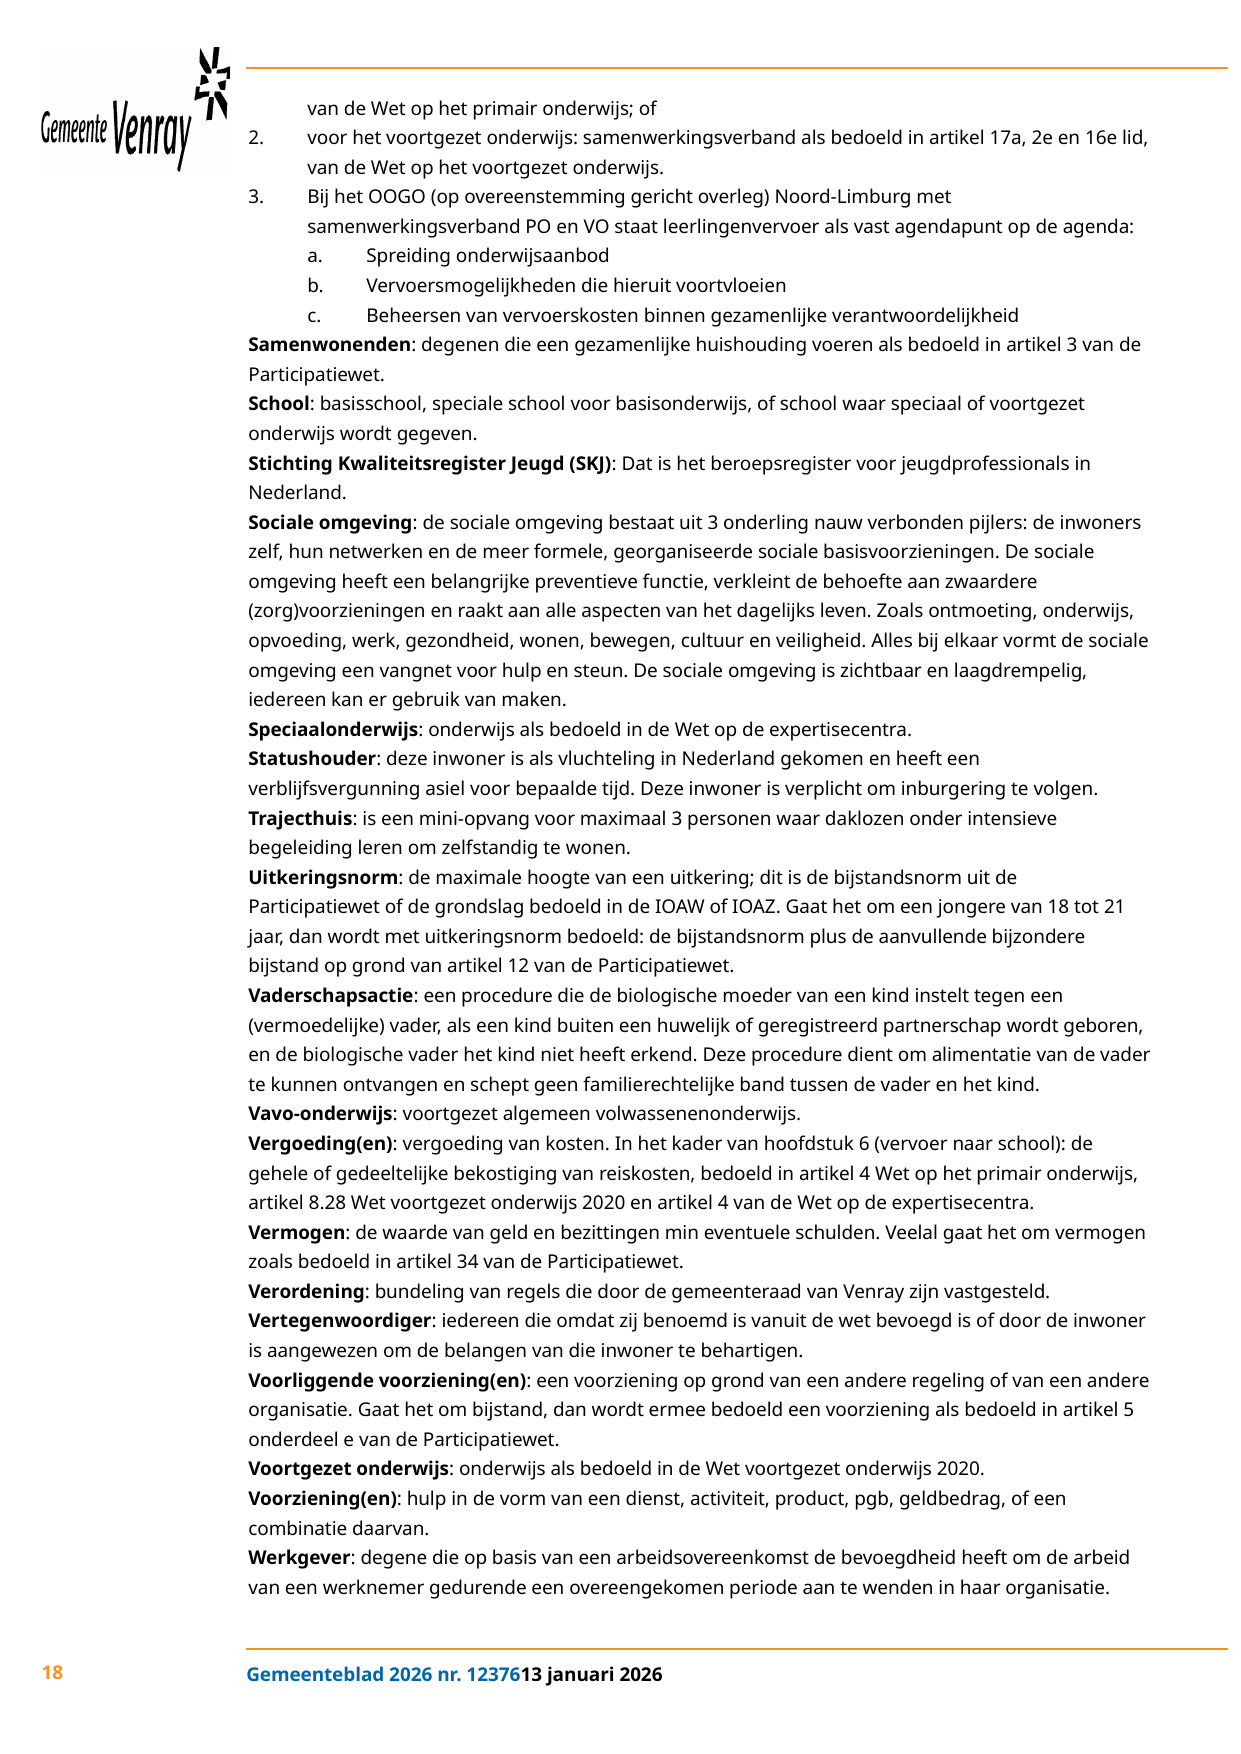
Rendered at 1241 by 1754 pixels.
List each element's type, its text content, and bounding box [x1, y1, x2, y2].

text School: basisschool, speciale school voor basisonderwijs, of school waar speciaal of voortgezet onderwijs wordt gegeven. [248, 391, 1152, 446]
list Bij het OOGO (op overeenstemming gericht overleg) Noord-Limburg met samenwerkingsverband PO en VO staat leerlingenvervoer als vast agendapunt op de agenda: [248, 183, 1152, 239]
picture [41, 47, 231, 172]
text Stichting Kwaliteitsregister Jeugd (SKJ): Dat is het beroepsregister voor jeugdprofessionals in Nederland. [248, 450, 1152, 505]
text Speciaalonderwijs: onderwijs als bedoeld in de Wet op de expertisecentra. [248, 716, 1152, 742]
list Spreiding onderwijsaanbod [307, 243, 1152, 268]
text Trajecthuis: is een mini-opvang voor maximaal 3 personen waar daklozen onder intensieve begeleiding leren om zelfstandig te wonen. [248, 805, 1152, 860]
list Vervoersmogelijkheden die hieruit voortvloeien [307, 272, 1152, 298]
list Beheersen van vervoerskosten binnen gezamenlijke verantwoordelijkheid [307, 302, 1152, 328]
text Werkgever: degene die op basis van een arbeidsovereenkomst de bevoegdheid heeft om de arbeid van een werknemer gedurende een overeengekomen periode aan te wenden in haar organisatie. [248, 1544, 1152, 1600]
text Vermogen: de waarde van geld en bezittingen min eventuele schulden. Veelal gaat het om vermogen zoals bedoeld in artikel 34 van de Participatiewet. [248, 1219, 1152, 1274]
text Vertegenwoordiger: iedereen die omdat zij benoemd is vanuit de wet bevoegd is of door de inwoner is aangewezen om de belangen van die inwoner te behartigen. [248, 1308, 1152, 1363]
text Sociale omgeving: de sociale omgeving bestaat uit 3 onderling nauw verbonden pijlers: de inwoners zelf, hun netwerken en de meer formele, georganiseerde sociale basisvoorzieningen. De sociale omgeving heeft een belangrijke preventieve functie, verkleint de behoefte aan zwaardere (zorg)voorzieningen en raakt aan alle aspecten van het dagelijks leven. Zoals ontmoeting, onderwijs, opvoeding, werk, gezondheid, wonen, bewegen, cultuur en veiligheid. Alles bij elkaar vormt de sociale omgeving een vangnet voor hulp en steun. De sociale omgeving is zichtbaar en laagdrempelig, iedereen kan er gebruik van maken. [248, 509, 1152, 712]
text Statushouder: deze inwoner is als vluchteling in Nederland gekomen en heeft een verblijfsvergunning asiel voor bepaalde tijd. Deze inwoner is verplicht om inburgering te volgen. [248, 746, 1152, 801]
text Voorziening(en): hulp in de vorm van een dienst, activiteit, product, pgb, geldbedrag, of een combinatie daarvan. [248, 1485, 1152, 1541]
list van de Wet op het primair onderwijs; of [248, 95, 1152, 121]
text Verordening: bundeling van regels die door de gemeenteraad van Venray zijn vastgesteld. [248, 1278, 1152, 1304]
text Vaderschapsactie: een procedure die de biologische moeder van een kind instelt tegen een (vermoedelijke) vader, als een kind buiten een huwelijk of geregistreerd partnerschap wordt geboren, en de biologische vader het kind niet heeft erkend. Deze procedure dient om alimentatie van de vader te kunnen ontvangen en schept geen familierechtelijke band tussen de vader en het kind. [248, 982, 1152, 1097]
list voor het voortgezet onderwijs: samenwerkingsverband als bedoeld in artikel 17a, 2e en 16e lid, van de Wet op het voortgezet onderwijs. [248, 124, 1152, 180]
text Vergoeding(en): vergoeding van kosten. In het kader van hoofdstuk 6 (vervoer naar school): de gehele of gedeeltelijke bekostiging van reiskosten, bedoeld in artikel 4 Wet op het primair onderwijs, artikel 8.28 Wet voortgezet onderwijs 2020 en artikel 4 van de Wet op de expertisecentra. [248, 1130, 1152, 1215]
text Vavo-onderwijs: voortgezet algemeen volwassenenonderwijs. [248, 1101, 1152, 1126]
text Voortgezet onderwijs: onderwijs als bedoeld in de Wet voortgezet onderwijs 2020. [248, 1456, 1152, 1481]
text Samenwonenden: degenen die een gezamenlijke huishouding voeren als bedoeld in artikel 3 van de Participatiewet. [248, 331, 1152, 387]
text Uitkeringsnorm: de maximale hoogte van een uitkering; dit is de bijstandsnorm uit de Participatiewet of de grondslag bedoeld in de IOAW of IOAZ. Gaat het om een jongere van 18 tot 21 jaar, dan wordt met uitkeringsnorm bedoeld: de bijstandsnorm plus de aanvullende bijzondere bijstand op grond van artikel 12 van de Participatiewet. [248, 864, 1152, 978]
text Voorliggende voorziening(en): een voorziening op grond van een andere regeling of van een andere organisatie. Gaat het om bijstand, dan wordt ermee bedoeld een voorziening als bedoeld in artikel 5 onderdeel e van de Participatiewet. [248, 1367, 1152, 1452]
